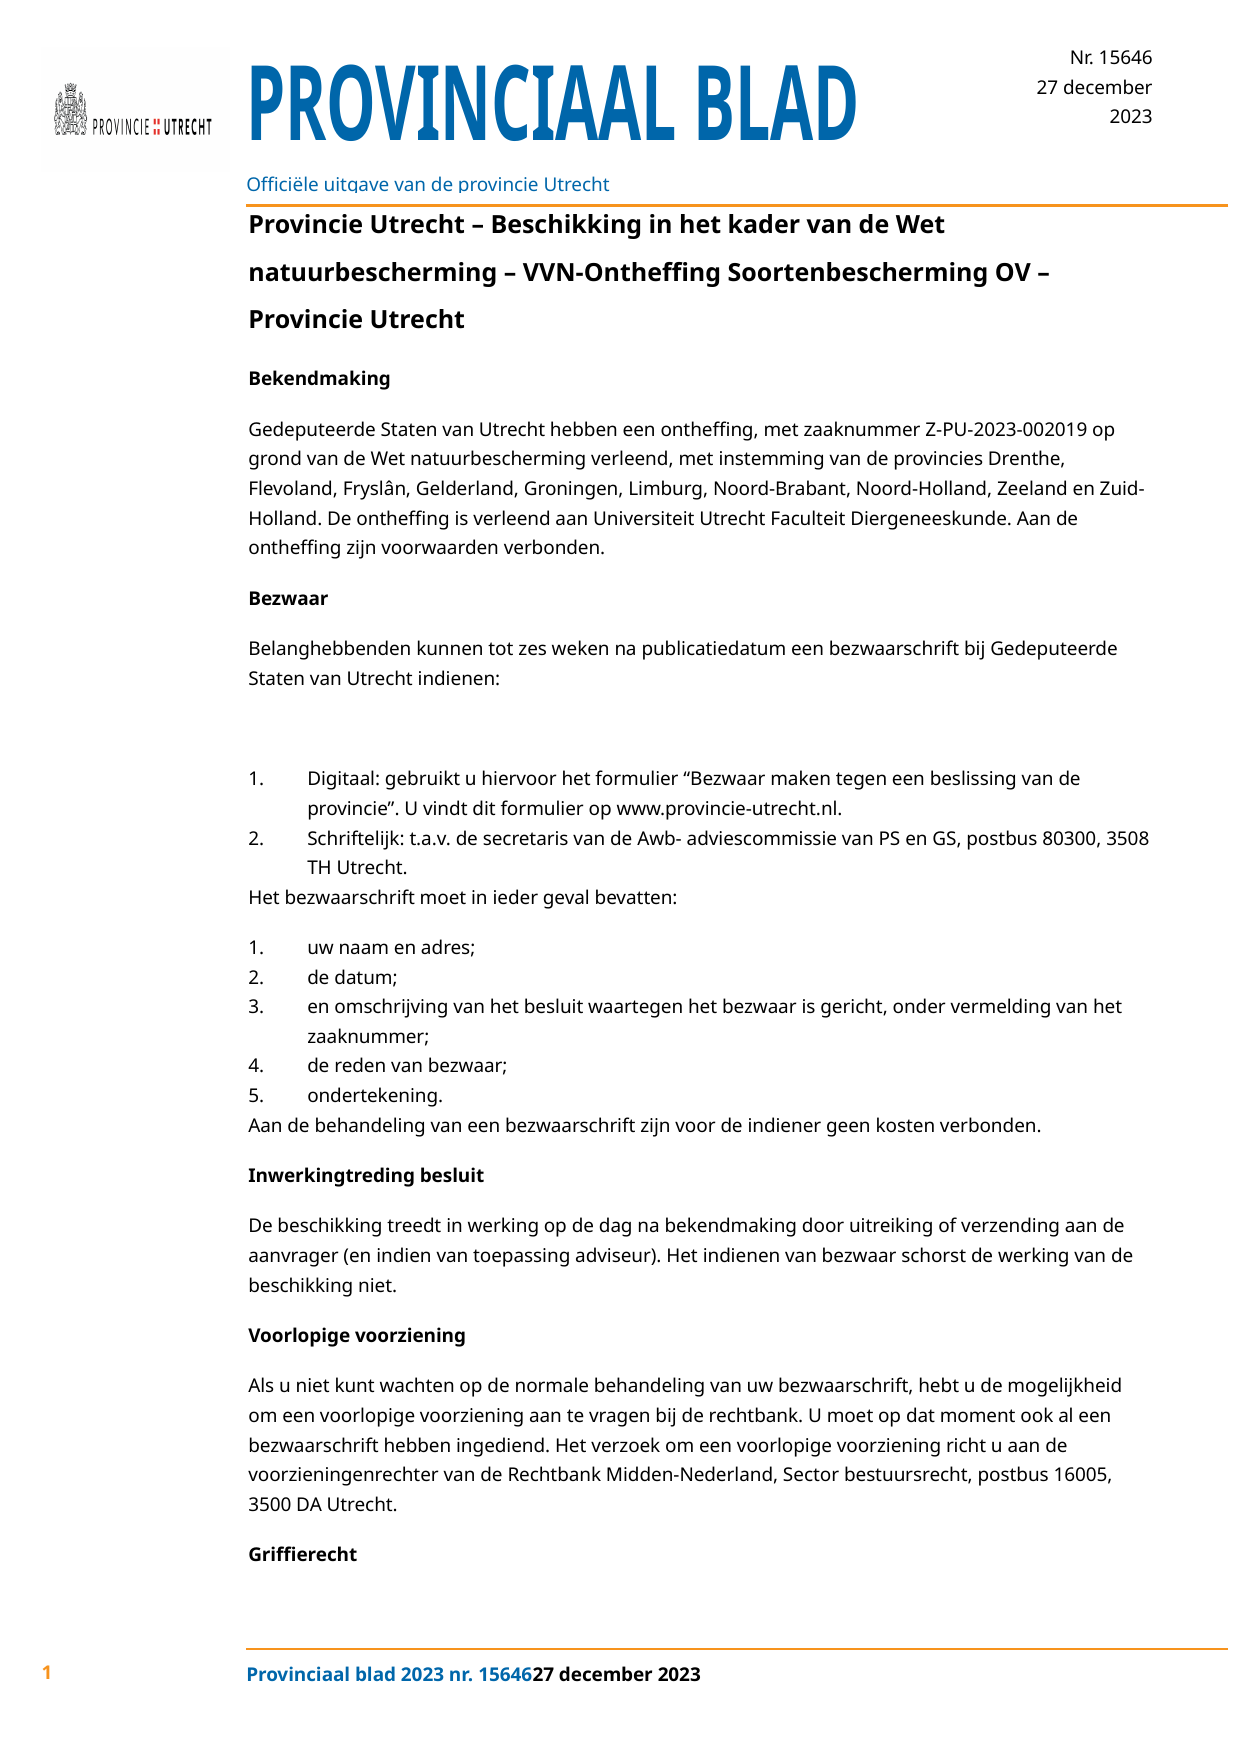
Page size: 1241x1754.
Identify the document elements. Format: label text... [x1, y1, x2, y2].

picture [41, 47, 231, 172]
list uw naam en adres; [248, 934, 1152, 960]
text De beschikking treedt in werking op de dag na bekendmaking door uitreiking of verzending aan de aanvrager (en indien van toepassing adviseur). Het indienen van bezwaar schorst de werking van de beschikking niet. [248, 1213, 1152, 1297]
text Inwerkingtreding besluit [248, 1162, 1152, 1188]
text Aan de behandeling van een bezwaarschrift zijn voor de indiener geen kosten verbonden. [248, 1112, 1152, 1137]
list de reden van bezwaar; [248, 1053, 1152, 1078]
text Gedeputeerde Staten van Utrecht hebben een ontheffing, met zaaknummer Z-PU-2023-002019 op grond van de Wet natuurbescherming verleend, met instemming van de provincies Drenthe, Flevoland, Fryslân, Gelderland, Groningen, Limburg, Noord-Brabant, Noord-Holland, Zeeland en Zuid-Holland. De ontheffing is verleend aan Universiteit Utrecht Faculteit Diergeneeskunde. Aan de ontheffing zijn voorwaarden verbonden. [248, 416, 1152, 560]
list de datum; [248, 964, 1152, 989]
text Als u niet kunt wachten op de normale behandeling van uw bezwaarschrift, hebt u de mogelijkheid om een voorlopige voorziening aan te vragen bij de rechtbank. U moet op dat moment ook al een bezwaarschrift hebben ingediend. Het verzoek om een voorlopige voorziening richt u aan de voorzieningenrechter van de Rechtbank Midden-Nederland, Sector bestuursrecht, postbus 16005, 3500 DA Utrecht. [248, 1373, 1152, 1517]
text Bekendmaking [248, 366, 1152, 391]
text Provincie Utrecht – Beschikking in het kader van de Wet natuurbescherming – VVN-Ontheffing Soortenbescherming OV – Provincie Utrecht [248, 207, 1152, 336]
list Schriftelijk: t.a.v. de secretaris van de Awb- adviescommissie van PS en GS, postbus 80300, 3508 TH Utrecht. [248, 825, 1152, 880]
list en omschrijving van het besluit waartegen het bezwaar is gericht, onder vermelding van het zaaknummer; [248, 993, 1152, 1049]
text Belanghebbenden kunnen tot zes weken na publicatiedatum een bezwaarschrift bij Gedeputeerde Staten van Utrecht indienen: [248, 635, 1152, 690]
text Voorlopige voorziening [248, 1322, 1152, 1348]
list Digitaal: gebruikt u hiervoor het formulier “Bezwaar maken tegen een beslissing van de provincie”. U vindt dit formulier op www.provincie-utrecht.nl. [248, 766, 1152, 821]
list ondertekening. [248, 1082, 1152, 1108]
text Bezwaar [248, 585, 1152, 610]
text Griffierecht [248, 1541, 1152, 1567]
text Het bezwaarschrift moet in ieder geval bevatten: [248, 884, 1152, 909]
